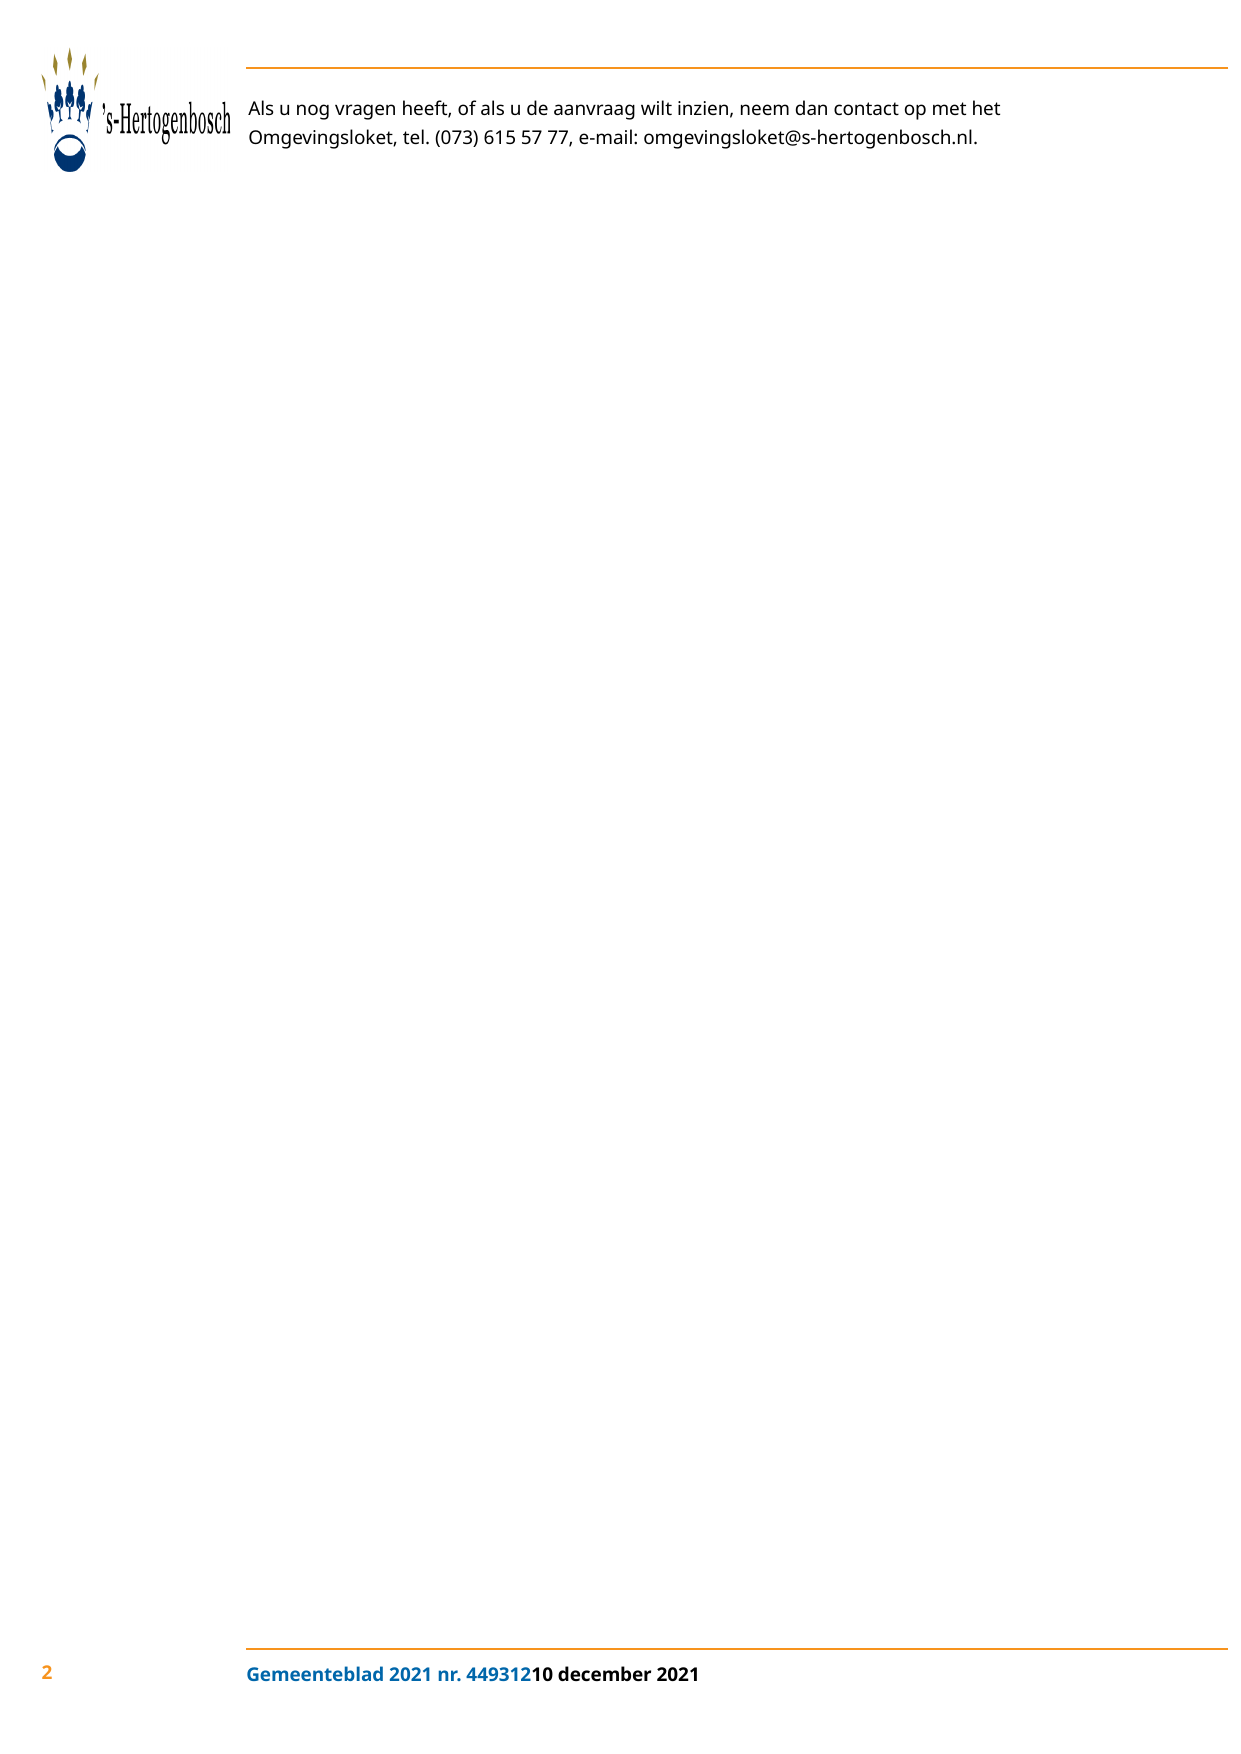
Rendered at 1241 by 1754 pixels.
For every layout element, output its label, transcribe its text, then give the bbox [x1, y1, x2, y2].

text Als u nog vragen heeft, of als u de aanvraag wilt inzien, neem dan contact op met het Omgevingsloket, tel. (073) 615 57 77, e-mail: omgevingsloket@s-hertogenbosch.nl. [248, 95, 1152, 150]
picture [41, 47, 231, 172]
